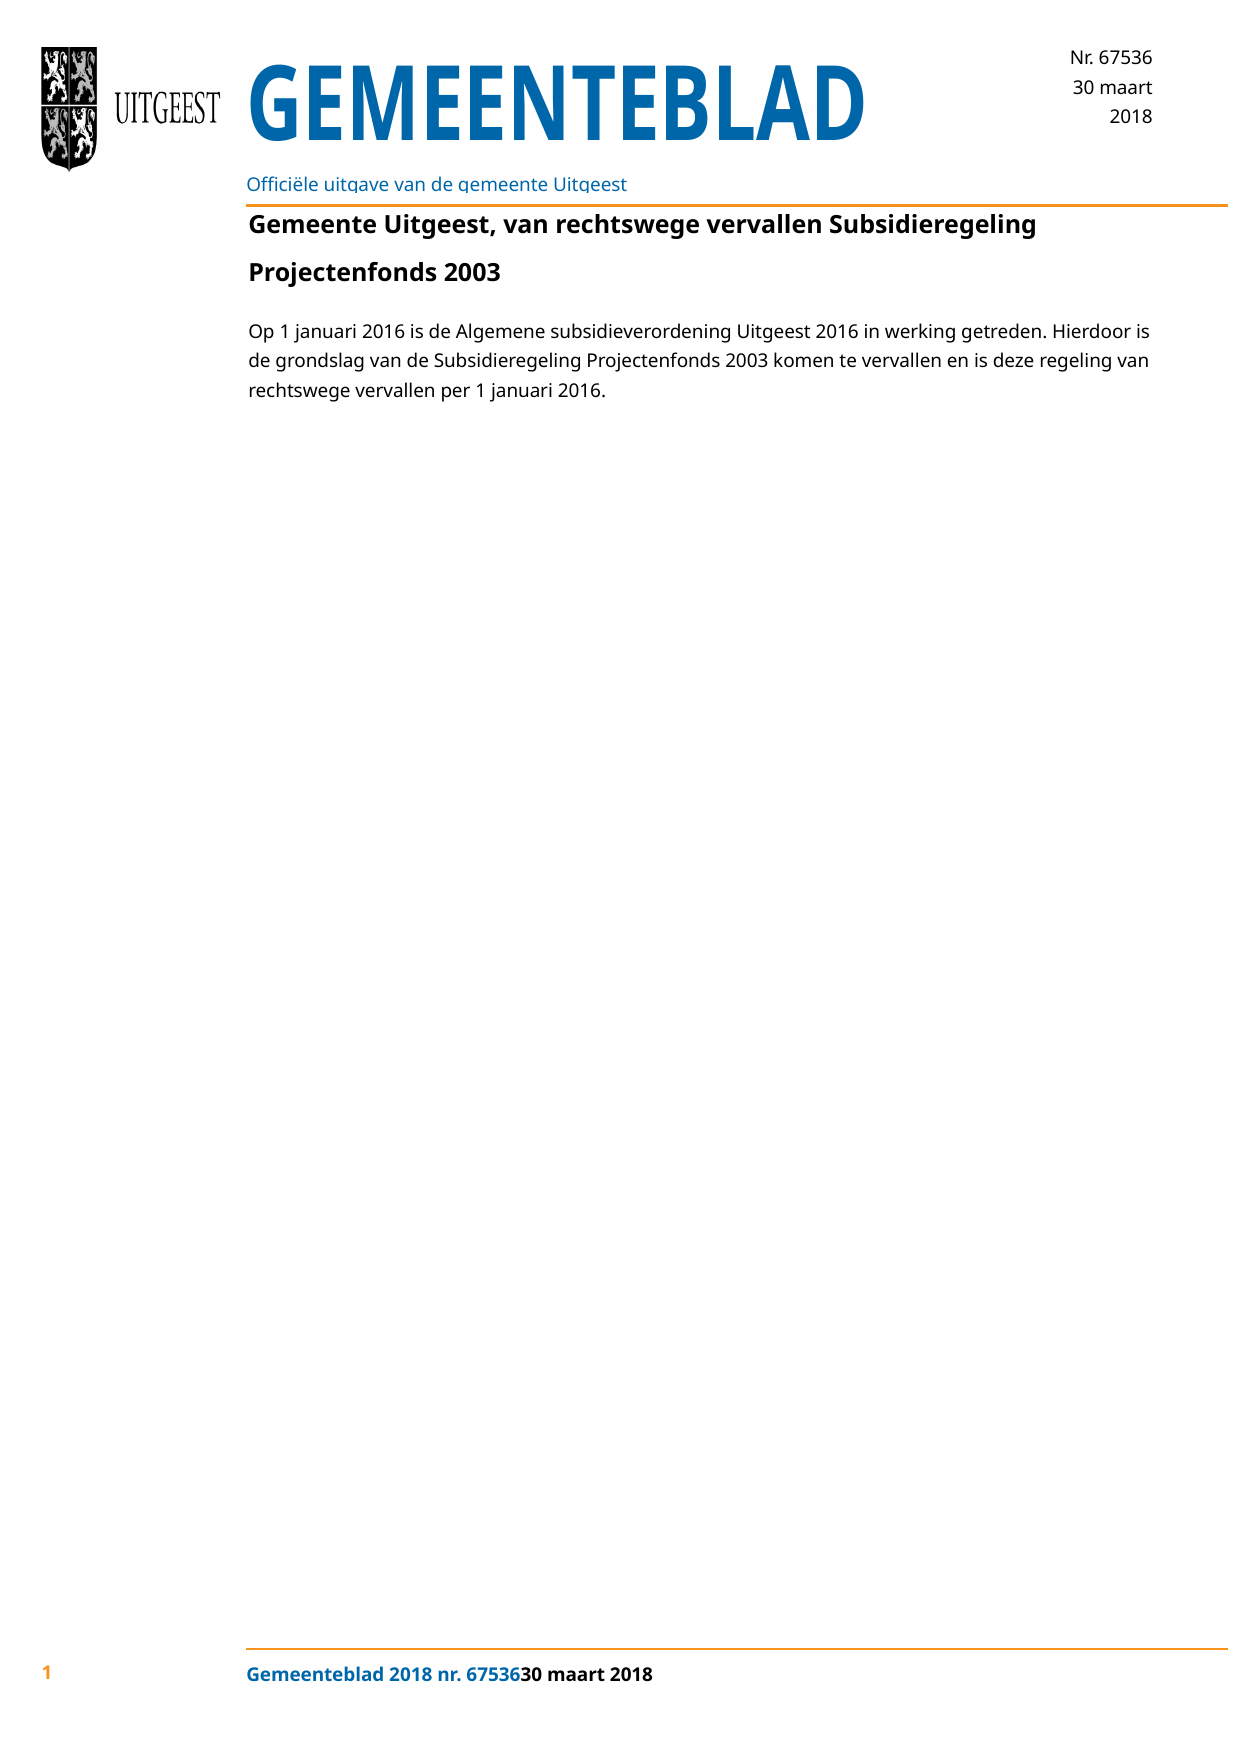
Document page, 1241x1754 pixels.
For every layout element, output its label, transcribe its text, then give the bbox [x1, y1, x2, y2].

text Op 1 januari 2016 is de Algemene subsidieverordening Uitgeest 2016 in werking getreden. Hierdoor is de grondslag van de Subsidieregeling Projectenfonds 2003 komen te vervallen en is deze regeling van rechtswege vervallen per 1 januari 2016. [248, 318, 1152, 403]
text Gemeente Uitgeest, van rechtswege vervallen Subsidieregeling Projectenfonds 2003 [248, 207, 1152, 288]
picture [41, 47, 231, 172]
